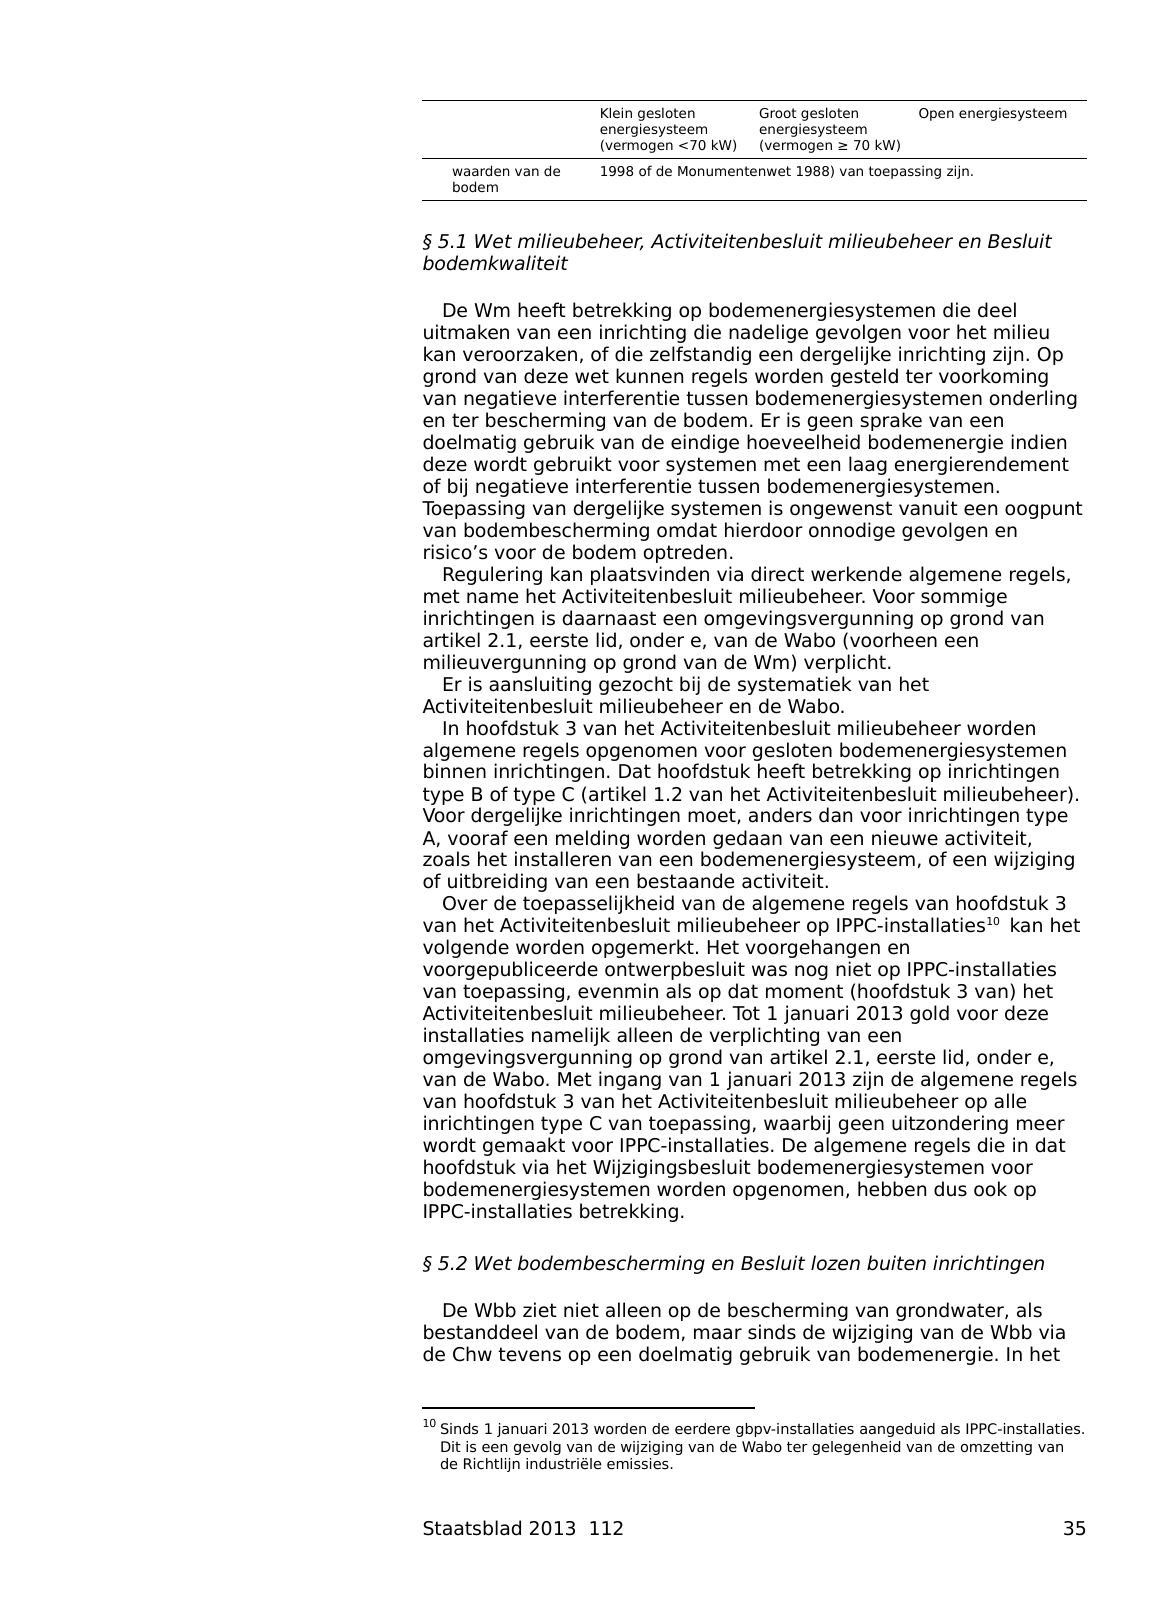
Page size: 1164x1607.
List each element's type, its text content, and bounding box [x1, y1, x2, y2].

table_header Klein gesloten energiesysteem (vermogen <70 kW) [594, 101, 753, 158]
text De Wbb ziet niet alleen op de bescherming van grondwater, als bestanddeel van de bodem, maar sinds de wijziging van de Wbb via de Chw tevens op een doelmatig gebruik van bodemenergie. In het [422, 1300, 1087, 1366]
text Regulering kan plaatsvinden via direct werkende algemene regels, met name het Activiteitenbesluit milieubeheer. Voor sommige inrichtingen is daarnaast een omgevingsvergunning op grond van artikel 2.1, eerste lid, onder e, van de Wabo (voorheen een milieuvergunning op grond van de Wm) verplicht. [422, 564, 1087, 673]
subtitle § 5.2 Wet bodembescherming en Besluit lozen buiten inrichtingen [422, 1253, 1087, 1275]
table_cell 1998 of de Monumentenwet 1988) van toepassing zijn. [594, 159, 1087, 200]
text Over de toepasselijkheid van de algemene regels van hoofdstuk 3 van het Activiteitenbesluit milieubeheer op IPPC-installaties kan het volgende worden opgemerkt. Het voorgehangen en voorgepubliceerde ontwerpbesluit was nog niet op IPPC-installaties van toepassing, evenmin als op dat moment (hoofdstuk 3 van) het Activiteitenbesluit milieubeheer. Tot 1 januari 2013 gold voor deze installaties namelijk alleen de verplichting van een omgevingsvergunning op grond van artikel 2.1, eerste lid, onder e, van de Wabo. Met ingang van 1 januari 2013 zijn de algemene regels van hoofdstuk 3 van het Activiteitenbesluit milieubeheer op alle inrichtingen type C van toepassing, waarbij geen uitzondering meer wordt gemaakt voor IPPC-installaties. De algemene regels die in dat hoofdstuk via het Wijzigingsbesluit bodemenergiesystemen voor bodemenergiesystemen worden opgenomen, hebben dus ook op IPPC-installaties betrekking. [422, 893, 1087, 1223]
text Sinds 1 januari 2013 worden de eerdere gbpv-installaties aangeduid als IPPC-installaties. Dit is een gevolg van de wijziging van de Wabo ter gelegenheid van de omzetting van de Richtlijn industriële emissies. [422, 1417, 1087, 1473]
text De Wm heeft betrekking op bodemenergiesystemen die deel uitmaken van een inrichting die nadelige gevolgen voor het milieu kan veroorzaken, of die zelfstandig een dergelijke inrichting zijn. Op grond van deze wet kunnen regels worden gesteld ter voorkoming van negatieve interferentie tussen bodemenergiesystemen onderling en ter bescherming van de bodem. Er is geen sprake van een doelmatig gebruik van de eindige hoeveelheid bodemenergie indien deze wordt gebruikt voor systemen met een laag energierendement of bij negatieve interferentie tussen bodemenergiesystemen. Toepassing van dergelijke systemen is ongewenst vanuit een oogpunt van bodembescherming omdat hierdoor onnodige gevolgen en risico’s voor de bodem optreden. [422, 300, 1087, 564]
table_header Open energiesysteem [913, 101, 1087, 158]
text Er is aansluiting gezocht bij de systematiek van het Activiteitenbesluit milieubeheer en de Wabo. [422, 673, 1087, 717]
table_cell [422, 159, 446, 200]
table_header [446, 101, 593, 158]
table_header Groot gesloten energiesysteem (vermogen ≥ 70 kW) [753, 101, 912, 158]
subtitle § 5.1 Wet milieubeheer, Activiteitenbesluit milieubeheer en Besluit bodemkwaliteit [422, 231, 1087, 275]
table_cell waarden van de bodem [446, 159, 593, 200]
text In hoofdstuk 3 van het Activiteitenbesluit milieubeheer worden algemene regels opgenomen voor gesloten bodemenergiesystemen binnen inrichtingen. Dat hoofdstuk heeft betrekking op inrichtingen type B of type C (artikel 1.2 van het Activiteitenbesluit milieubeheer). Voor dergelijke inrichtingen moet, anders dan voor inrichtingen type A, vooraf een melding worden gedaan van een nieuwe activiteit, zoals het installeren van een bodemenergiesysteem, of een wijziging of uitbreiding van een bestaande activiteit. [422, 717, 1087, 893]
table_header [422, 101, 446, 158]
